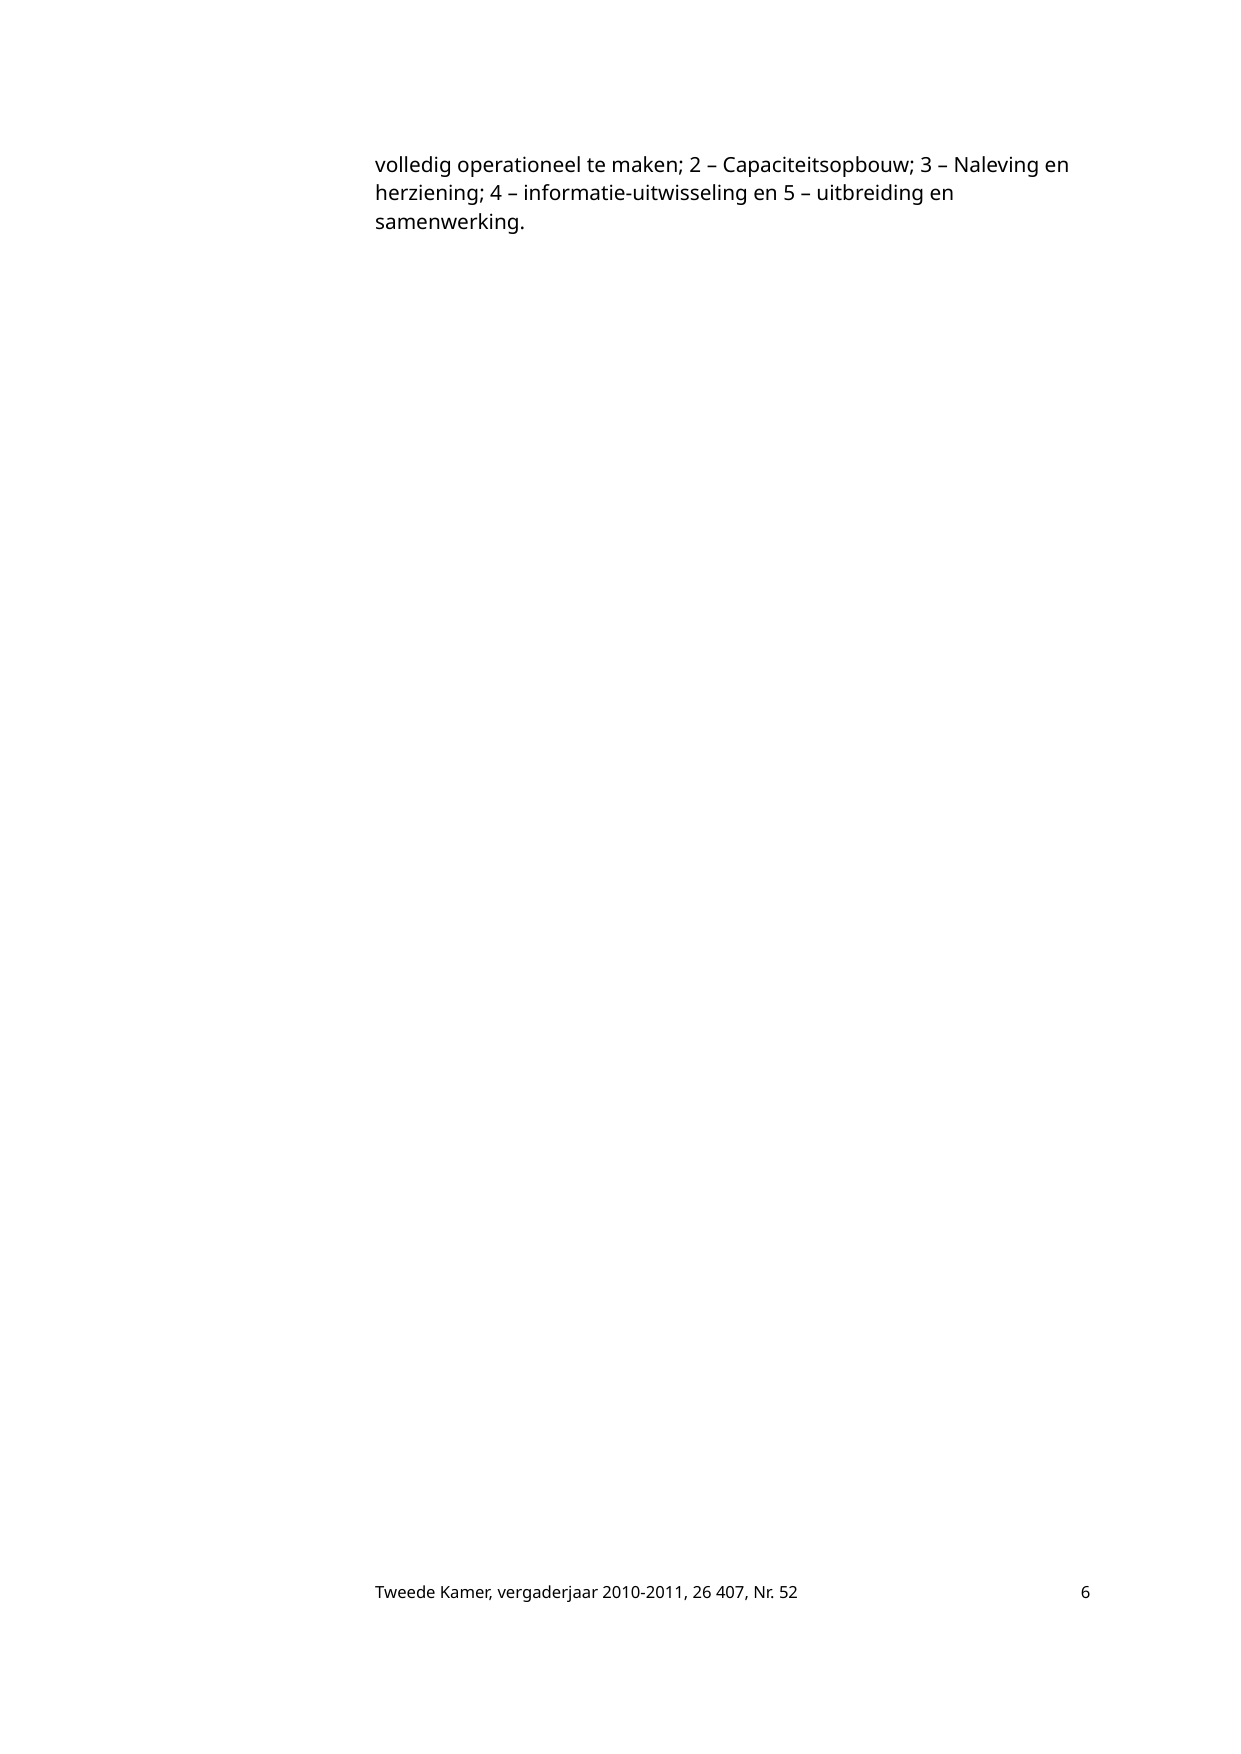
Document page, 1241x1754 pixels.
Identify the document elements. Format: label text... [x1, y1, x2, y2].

text volledig operationeel te maken; 2 – Capaciteitsopbouw; 3 – Naleving en herziening; 4 – informatie-uitwisseling en 5 – uitbreiding en samenwerking. [375, 150, 1090, 235]
